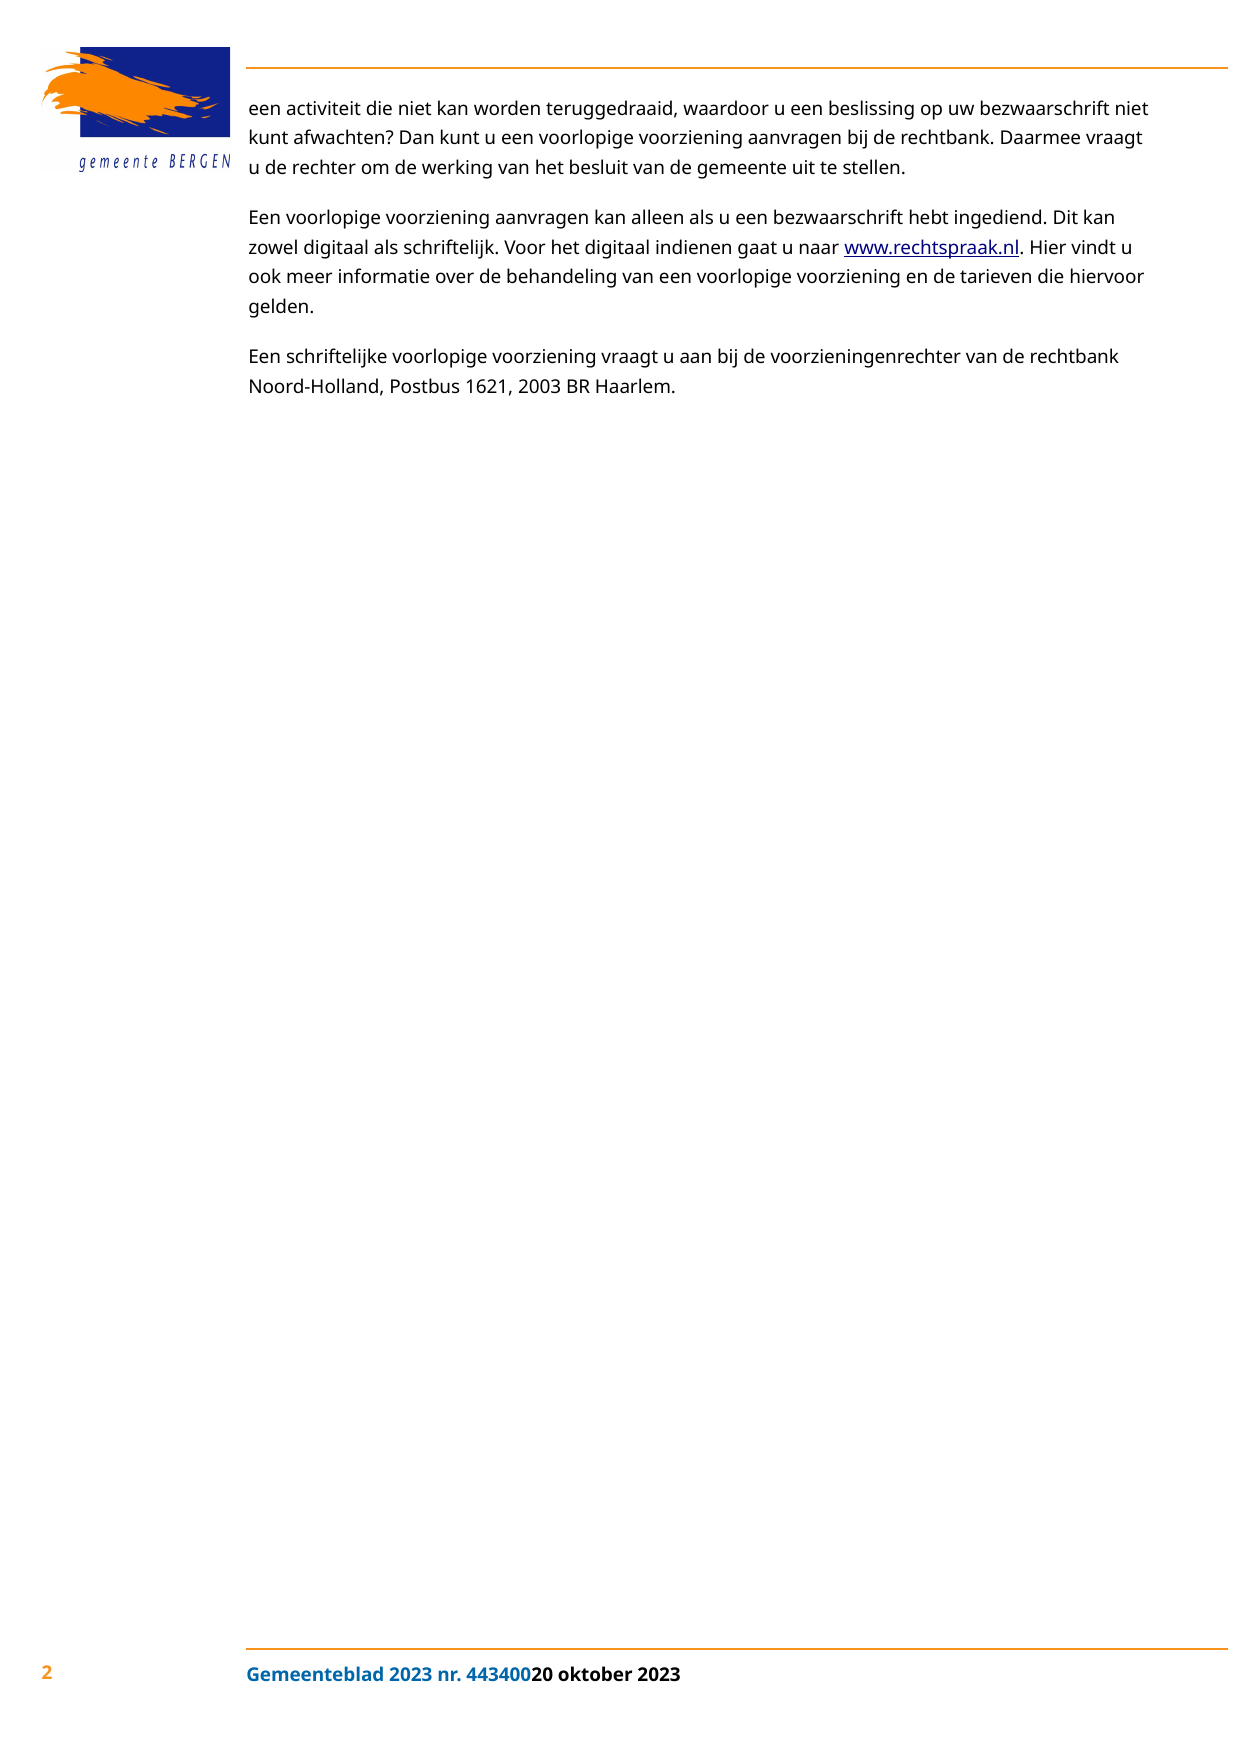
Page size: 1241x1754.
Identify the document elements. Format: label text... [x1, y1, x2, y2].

picture [41, 47, 231, 172]
text Een schriftelijke voorlopige voorziening vraagt u aan bij de voorzieningenrechter van de rechtbank Noord-Holland, Postbus 1621, 2003 BR Haarlem. [248, 343, 1152, 399]
text Een voorlopige voorziening aanvragen kan alleen als u een bezwaarschrift hebt ingediend. Dit kan zowel digitaal als schriftelijk. Voor het digitaal indienen gaat u naar www.rechtspraak.nl. Hier vindt u ook meer informatie over de behandeling van een voorlopige voorziening en de tarieven die hiervoor gelden. [248, 204, 1152, 319]
text een activiteit die niet kan worden teruggedraaid, waardoor u een beslissing op uw bezwaarschrift niet kunt afwachten? Dan kunt u een voorlopige voorziening aanvragen bij de rechtbank. Daarmee vraagt u de rechter om de werking van het besluit van de gemeente uit te stellen. [248, 95, 1152, 180]
